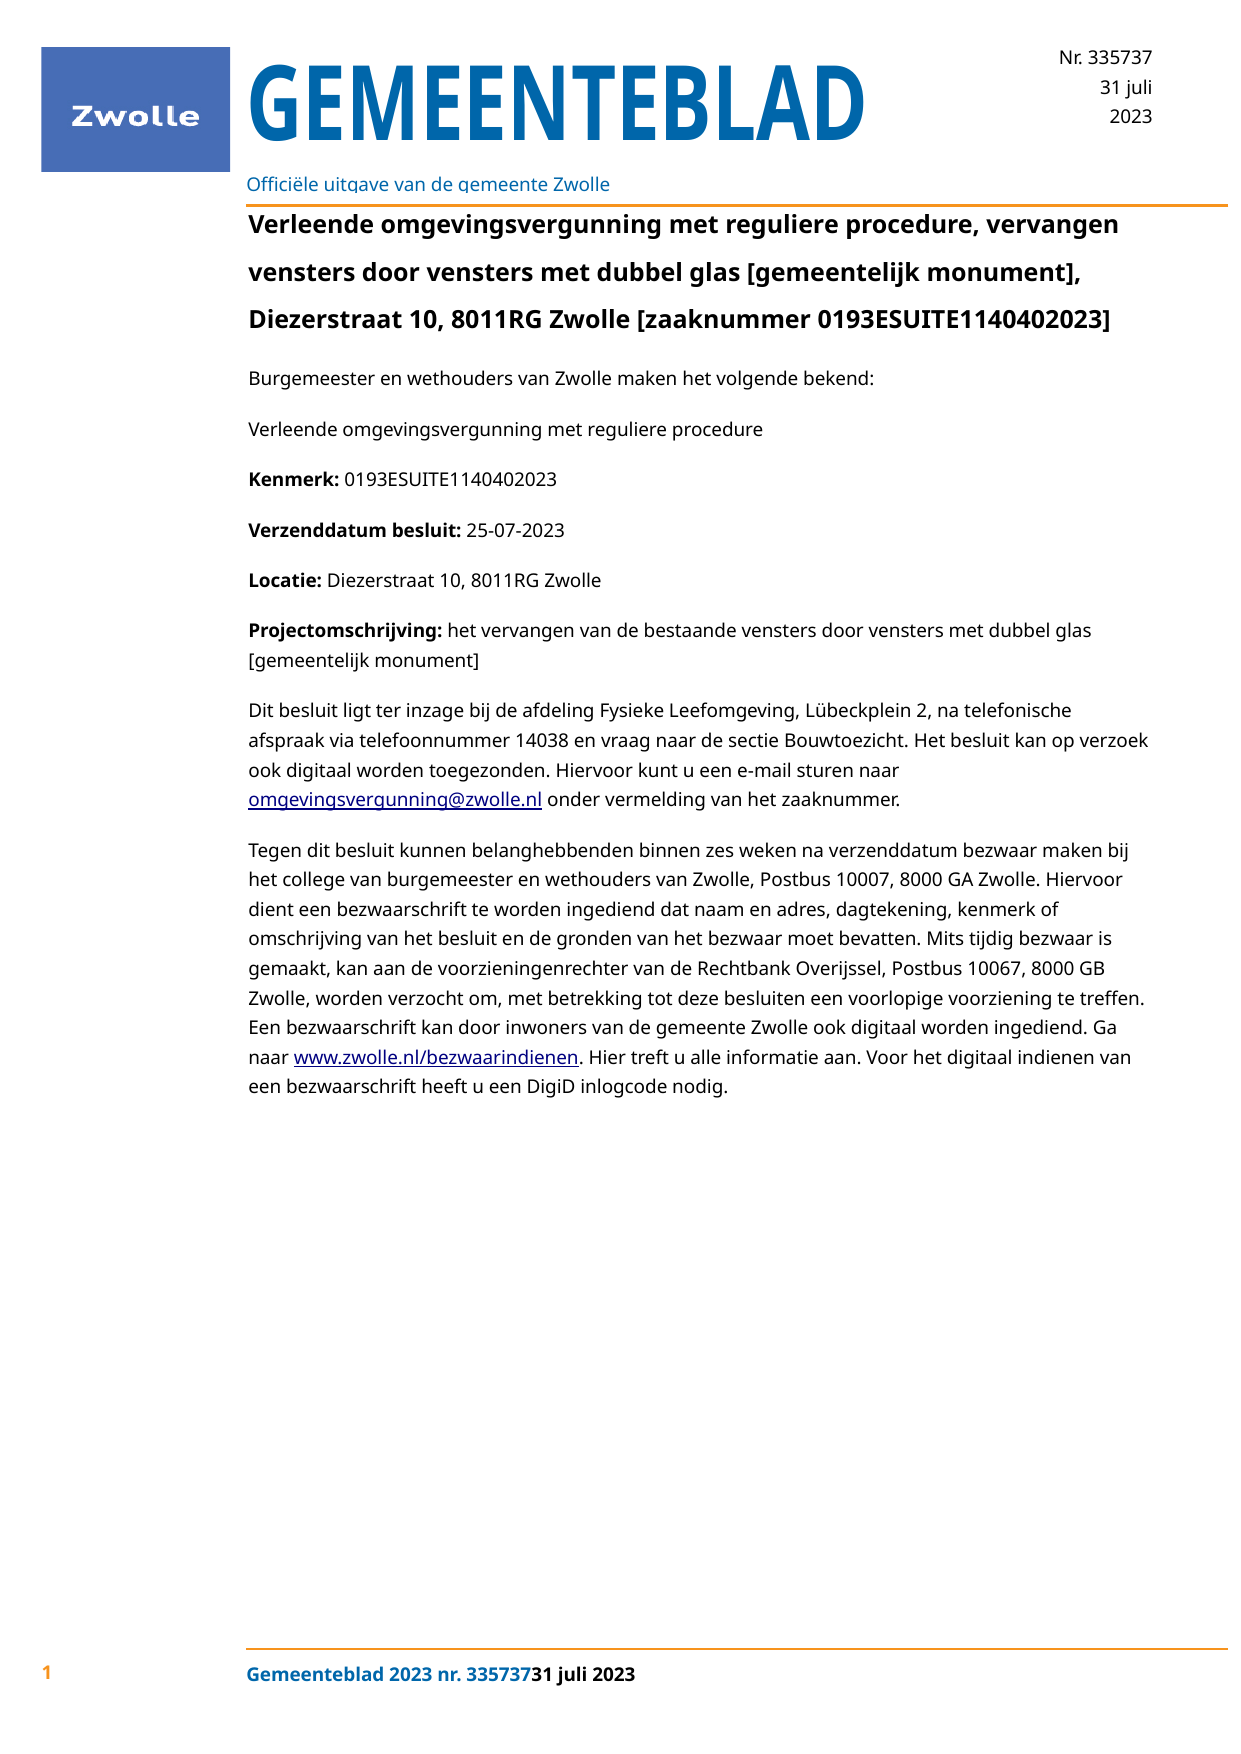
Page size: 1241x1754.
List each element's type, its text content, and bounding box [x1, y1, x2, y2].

text Tegen dit besluit kunnen belanghebbenden binnen zes weken na verzenddatum bezwaar maken bij het college van burgemeester en wethouders van Zwolle, Postbus 10007, 8000 GA Zwolle. Hiervoor dient een bezwaarschrift te worden ingediend dat naam en adres, dagtekening, kenmerk of omschrijving van het besluit en de gronden van het bezwaar moet bevatten. Mits tijdig bezwaar is gemaakt, kan aan de voorzieningenrechter van de Rechtbank Overijssel, Postbus 10067, 8000 GB Zwolle, worden verzocht om, met betrekking tot deze besluiten een voorlopige voorziening te treffen. Een bezwaarschrift kan door inwoners van de gemeente Zwolle ook digitaal worden ingediend. Ga naar www.zwolle.nl/bezwaarindienen. Hier treft u alle informatie aan. Voor het digitaal indienen van een bezwaarschrift heeft u een DigiD inlogcode nodig. [248, 837, 1152, 1099]
picture [41, 47, 231, 172]
text Projectomschrijving: het vervangen van de bestaande vensters door vensters met dubbel glas [gemeentelijk monument] [248, 618, 1152, 673]
text Dit besluit ligt ter inzage bij de afdeling Fysieke Leefomgeving, Lübeckplein 2, na telefonische afspraak via telefoonnummer 14038 en vraag naar de sectie Bouwtoezicht. Het besluit kan op verzoek ook digitaal worden toegezonden. Hiervoor kunt u een e-mail sturen naar omgevingsvergunning@zwolle.nl onder vermelding van het zaaknummer. [248, 698, 1152, 812]
text Burgemeester en wethouders van Zwolle maken het volgende bekend: [248, 366, 1152, 391]
text Verleende omgevingsvergunning met reguliere procedure, vervangen vensters door vensters met dubbel glas [gemeentelijk monument], Diezerstraat 10, 8011RG Zwolle [zaaknummer 0193ESUITE1140402023] [248, 207, 1152, 336]
text Verzenddatum besluit: 25-07-2023 [248, 517, 1152, 542]
text Kenmerk: 0193ESUITE1140402023 [248, 466, 1152, 492]
text Verleende omgevingsvergunning met reguliere procedure [248, 416, 1152, 442]
text Locatie: Diezerstraat 10, 8011RG Zwolle [248, 567, 1152, 593]
